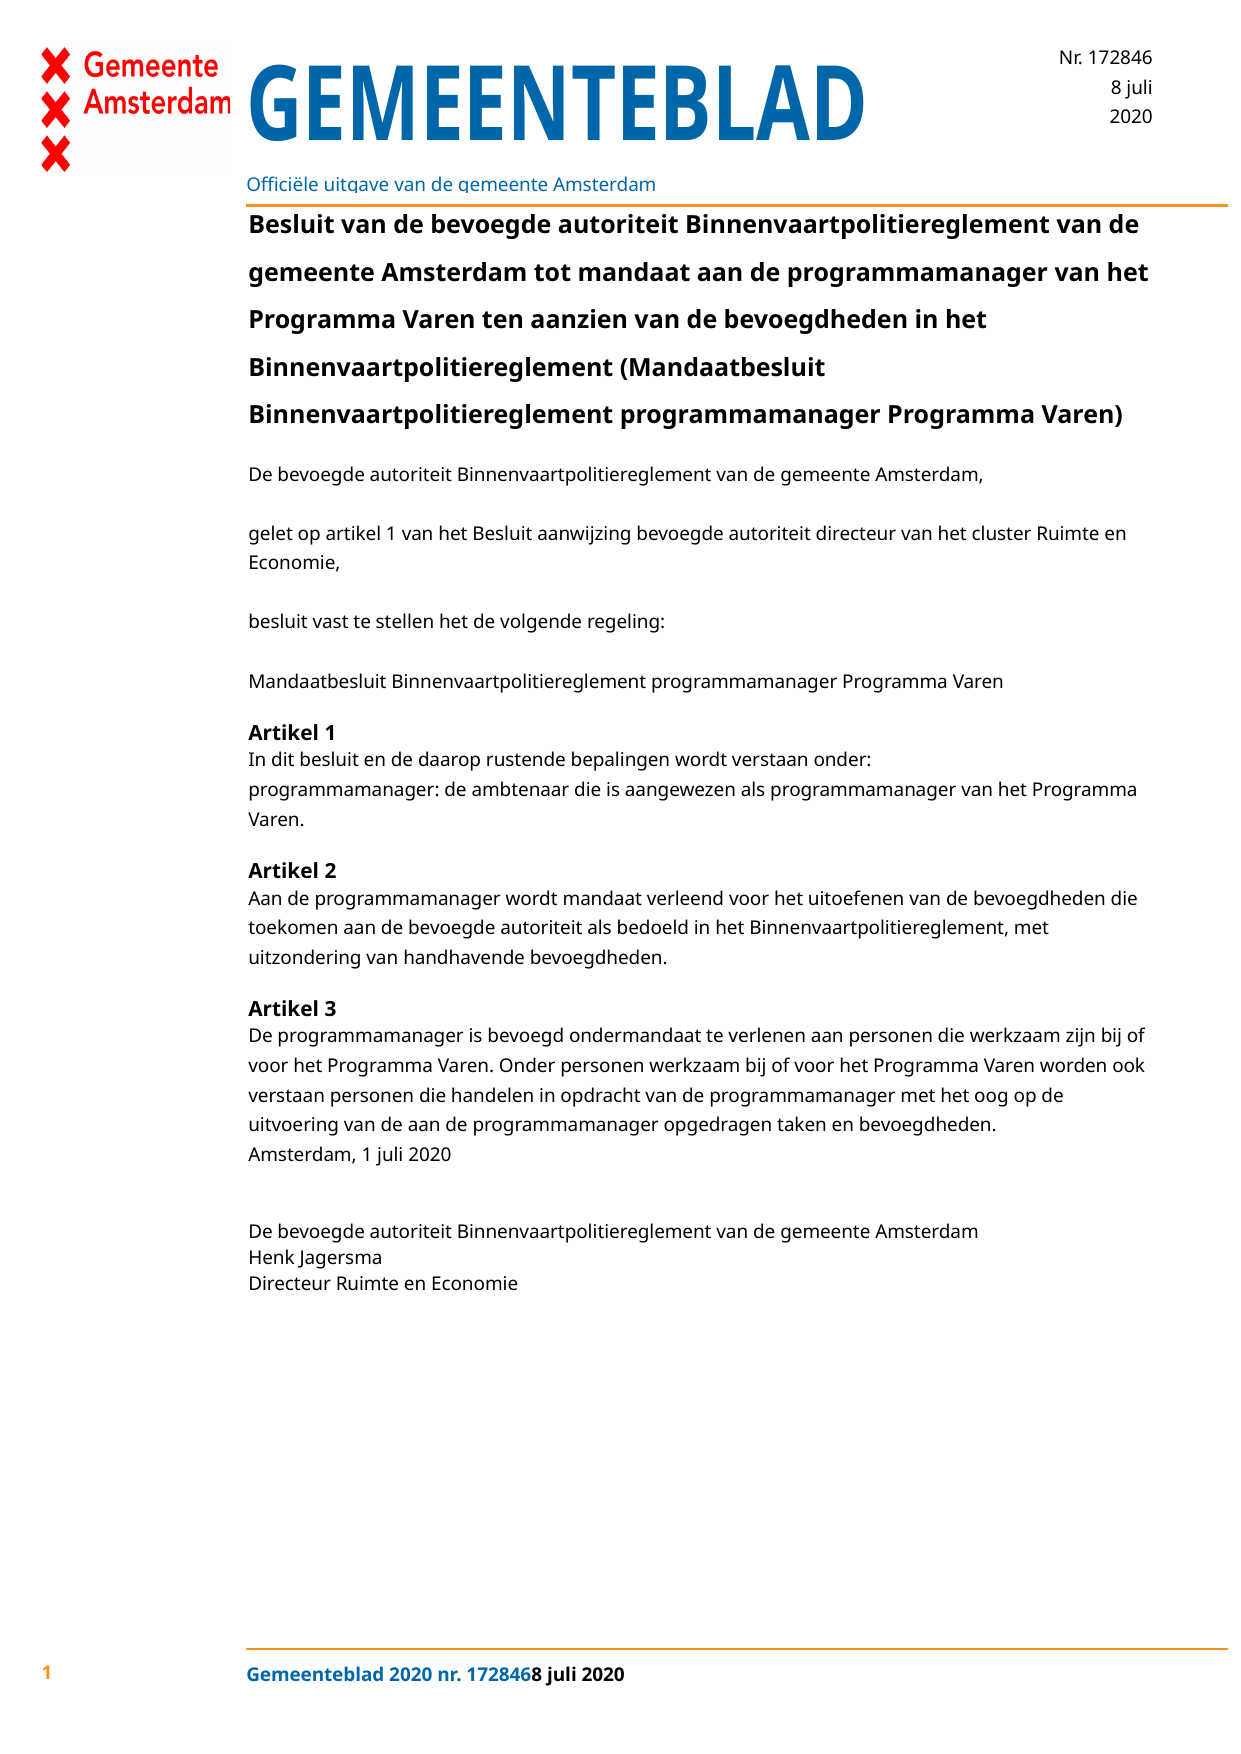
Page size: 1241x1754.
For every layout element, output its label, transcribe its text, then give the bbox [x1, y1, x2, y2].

text Artikel 2 [248, 856, 1152, 885]
text Aan de programmamanager wordt mandaat verleend voor het uitoefenen van de bevoegdheden die toekomen aan de bevoegde autoriteit als bedoeld in het Binnenvaartpolitiereglement, met uitzondering van handhavende bevoegdheden. [248, 885, 1152, 969]
text Mandaatbesluit Binnenvaartpolitiereglement programmamanager Programma Varen [248, 668, 1152, 693]
text In dit besluit en de daarop rustende bepalingen wordt verstaan onder: [248, 747, 1152, 772]
text programmamanager: de ambtenaar die is aangewezen als programmamanager van het Programma Varen. [248, 776, 1152, 832]
text Henk Jagersma [248, 1244, 1152, 1270]
picture [41, 47, 231, 172]
text gelet op artikel 1 van het Besluit aanwijzing bevoegde autoriteit directeur van het cluster Ruimte en Economie, [248, 520, 1152, 575]
text Directeur Ruimte en Economie [248, 1270, 1152, 1295]
text Amsterdam, 1 juli 2020 [248, 1141, 1152, 1167]
text Besluit van de bevoegde autoriteit Binnenvaartpolitiereglement van de gemeente Amsterdam tot mandaat aan de programmamanager van het Programma Varen ten aanzien van de bevoegdheden in het Binnenvaartpolitiereglement (Mandaatbesluit Binnenvaartpolitiereglement programmamanager Programma Varen) [248, 207, 1152, 431]
text besluit vast te stellen het de volgende regeling: [248, 609, 1152, 634]
text De programmamanager is bevoegd ondermandaat te verlenen aan personen die werkzaam zijn bij of voor het Programma Varen. Onder personen werkzaam bij of voor het Programma Varen worden ook verstaan personen die handelen in opdracht van de programmamanager met het oog op de uitvoering van de aan de programmamanager opgedragen taken en bevoegdheden. [248, 1023, 1152, 1137]
text De bevoegde autoriteit Binnenvaartpolitiereglement van de gemeente Amsterdam [248, 1218, 1152, 1244]
text Artikel 1 [248, 718, 1152, 747]
text Artikel 3 [248, 994, 1152, 1023]
text De bevoegde autoriteit Binnenvaartpolitiereglement van de gemeente Amsterdam, [248, 461, 1152, 486]
